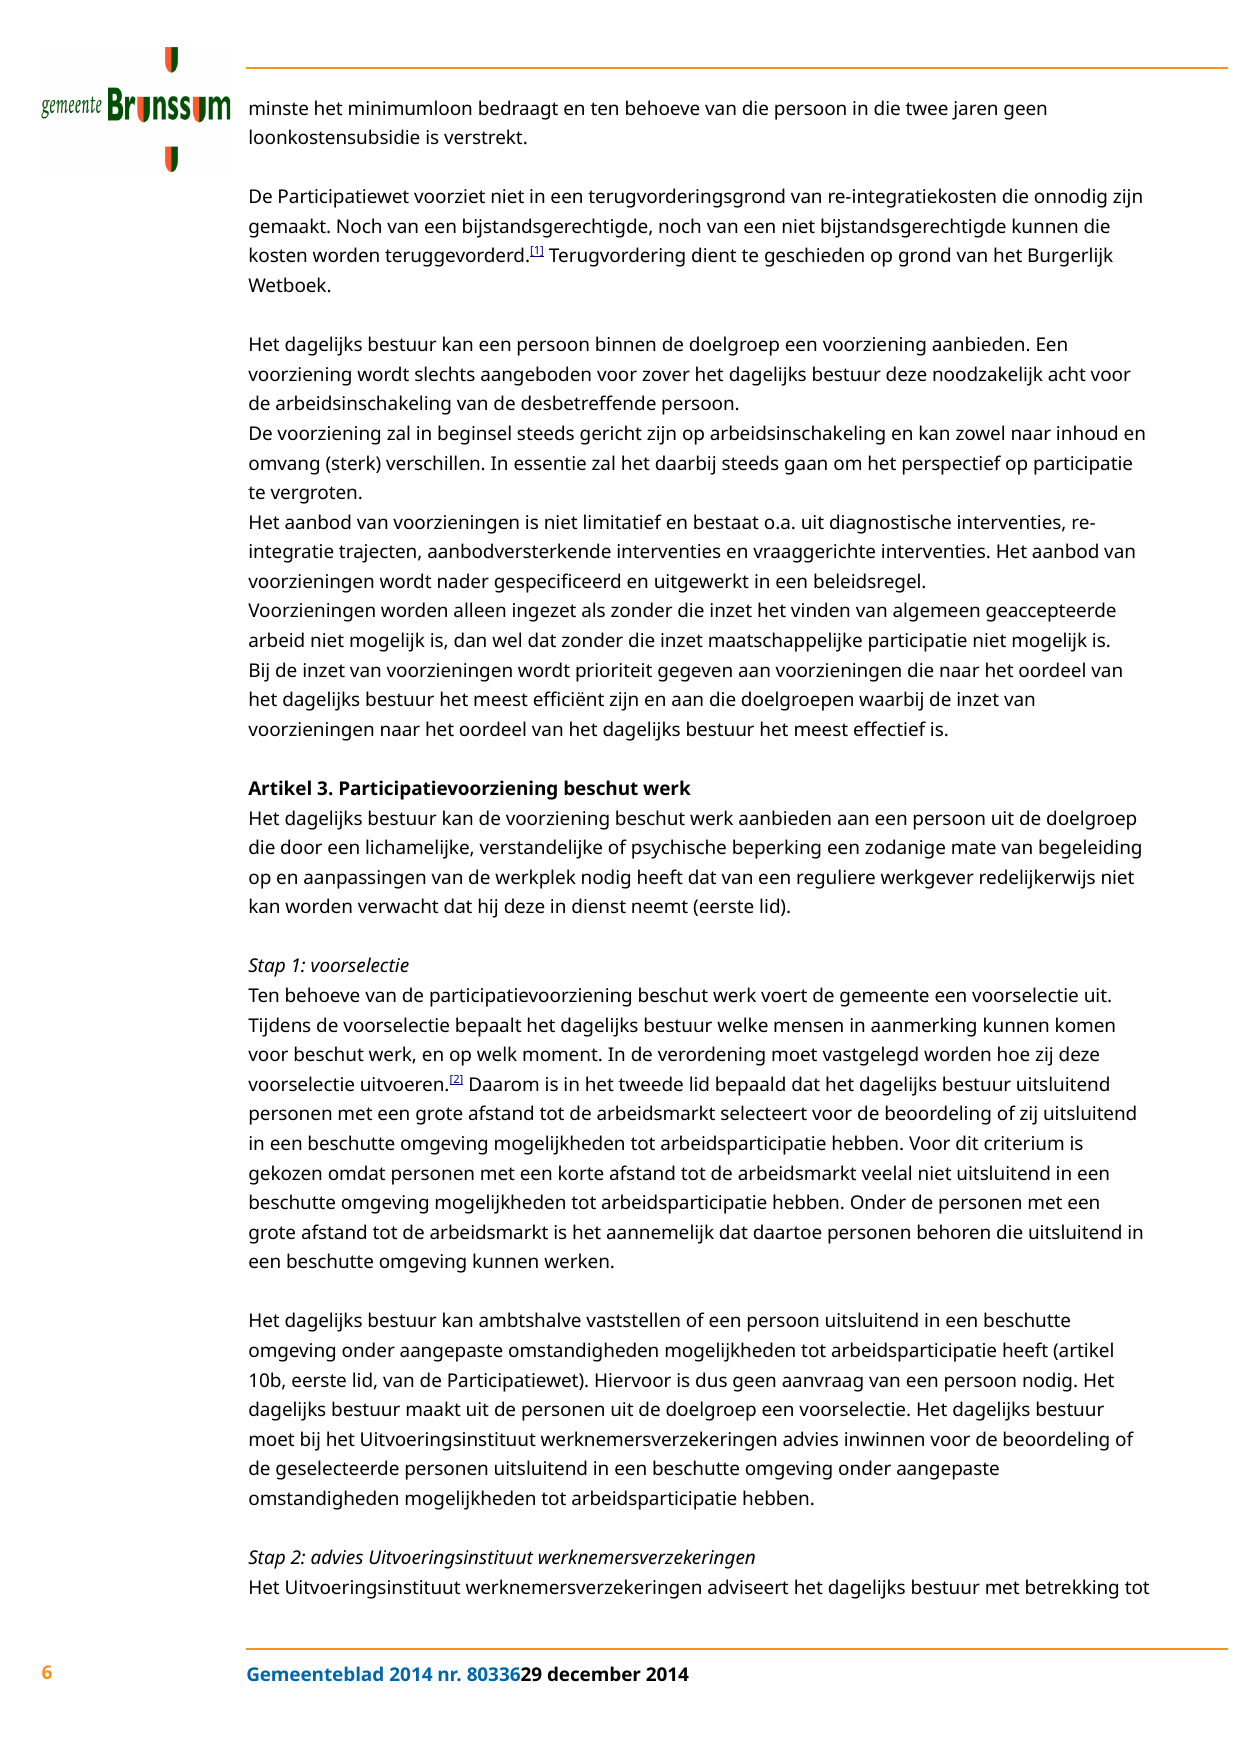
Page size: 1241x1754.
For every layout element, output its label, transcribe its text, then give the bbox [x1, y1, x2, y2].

text Voorzieningen worden alleen ingezet als zonder die inzet het vinden van algemeen geaccepteerde arbeid niet mogelijk is, dan wel dat zonder die inzet maatschappelijke participatie niet mogelijk is. [248, 598, 1152, 653]
text De voorziening zal in beginsel steeds gericht zijn op arbeidsinschakeling en kan zowel naar inhoud en omvang (sterk) verschillen. In essentie zal het daarbij steeds gaan om het perspectief op participatie te vergroten. [248, 420, 1152, 505]
text Artikel 3. Participatievoorziening beschut werk [248, 775, 1152, 801]
text Stap 2: advies Uitvoeringsinstituut werknemersverzekeringen [248, 1544, 1152, 1570]
text Het dagelijks bestuur kan een persoon binnen de doelgroep een voorziening aanbieden. Een voorziening wordt slechts aangeboden voor zover het dagelijks bestuur deze noodzakelijk acht voor de arbeidsinschakeling van de desbetreffende persoon. [248, 331, 1152, 416]
text Het aanbod van voorzieningen is niet limitatief en bestaat o.a. uit diagnostische interventies, re-integratie trajecten, aanbodversterkende interventies en vraaggerichte interventies. Het aanbod van voorzieningen wordt nader gespecificeerd en uitgewerkt in een beleidsregel. [248, 509, 1152, 594]
text Bij de inzet van voorzieningen wordt prioriteit gegeven aan voorzieningen die naar het oordeel van het dagelijks bestuur het meest efficiënt zijn en aan die doelgroepen waarbij de inzet van voorzieningen naar het oordeel van het dagelijks bestuur het meest effectief is. [248, 657, 1152, 742]
text Ten behoeve van de participatievoorziening beschut werk voert de gemeente een voorselectie uit. Tijdens de voorselectie bepaalt het dagelijks bestuur welke mensen in aanmerking kunnen komen voor beschut werk, en op welk moment. In de verordening moet vastgelegd worden hoe zij deze voorselectie uitvoeren.[2] Daarom is in het tweede lid bepaald dat het dagelijks bestuur uitsluitend personen met een grote afstand tot de arbeidsmarkt selecteert voor de beoordeling of zij uitsluitend in een beschutte omgeving mogelijkheden tot arbeidsparticipatie hebben. Voor dit criterium is gekozen omdat personen met een korte afstand tot de arbeidsmarkt veelal niet uitsluitend in een beschutte omgeving mogelijkheden tot arbeidsparticipatie hebben. Onder de personen met een grote afstand tot de arbeidsmarkt is het aannemelijk dat daartoe personen behoren die uitsluitend in een beschutte omgeving kunnen werken. [248, 982, 1152, 1274]
text Het dagelijks bestuur kan de voorziening beschut werk aanbieden aan een persoon uit de doelgroep die door een lichamelijke, verstandelijke of psychische beperking een zodanige mate van begeleiding op en aanpassingen van de werkplek nodig heeft dat van een reguliere werkgever redelijkerwijs niet kan worden verwacht dat hij deze in dienst neemt (eerste lid). [248, 805, 1152, 919]
text Stap 1: voorselectie [248, 953, 1152, 978]
text minste het minimumloon bedraagt en ten behoeve van die persoon in die twee jaren geen loonkostensubsidie is verstrekt. [248, 95, 1152, 150]
text Het Uitvoeringsinstituut werknemersverzekeringen adviseert het dagelijks bestuur met betrekking tot [248, 1574, 1152, 1600]
text De Participatiewet voorziet niet in een terugvorderingsgrond van re-integratiekosten die onnodig zijn gemaakt. Noch van een bijstandsgerechtigde, noch van een niet bijstandsgerechtigde kunnen die kosten worden teruggevorderd.[1] Terugvordering dient te geschieden op grond van het Burgerlijk Wetboek. [248, 183, 1152, 298]
text Het dagelijks bestuur kan ambtshalve vaststellen of een persoon uitsluitend in een beschutte omgeving onder aangepaste omstandigheden mogelijkheden tot arbeidsparticipatie heeft (artikel 10b, eerste lid, van de Participatiewet). Hiervoor is dus geen aanvraag van een persoon nodig. Het dagelijks bestuur maakt uit de personen uit de doelgroep een voorselectie. Het dagelijks bestuur moet bij het Uitvoeringsinstituut werknemersverzekeringen advies inwinnen voor de beoordeling of de geselecteerde personen uitsluitend in een beschutte omgeving onder aangepaste omstandigheden mogelijkheden tot arbeidsparticipatie hebben. [248, 1308, 1152, 1511]
picture [41, 47, 231, 172]
